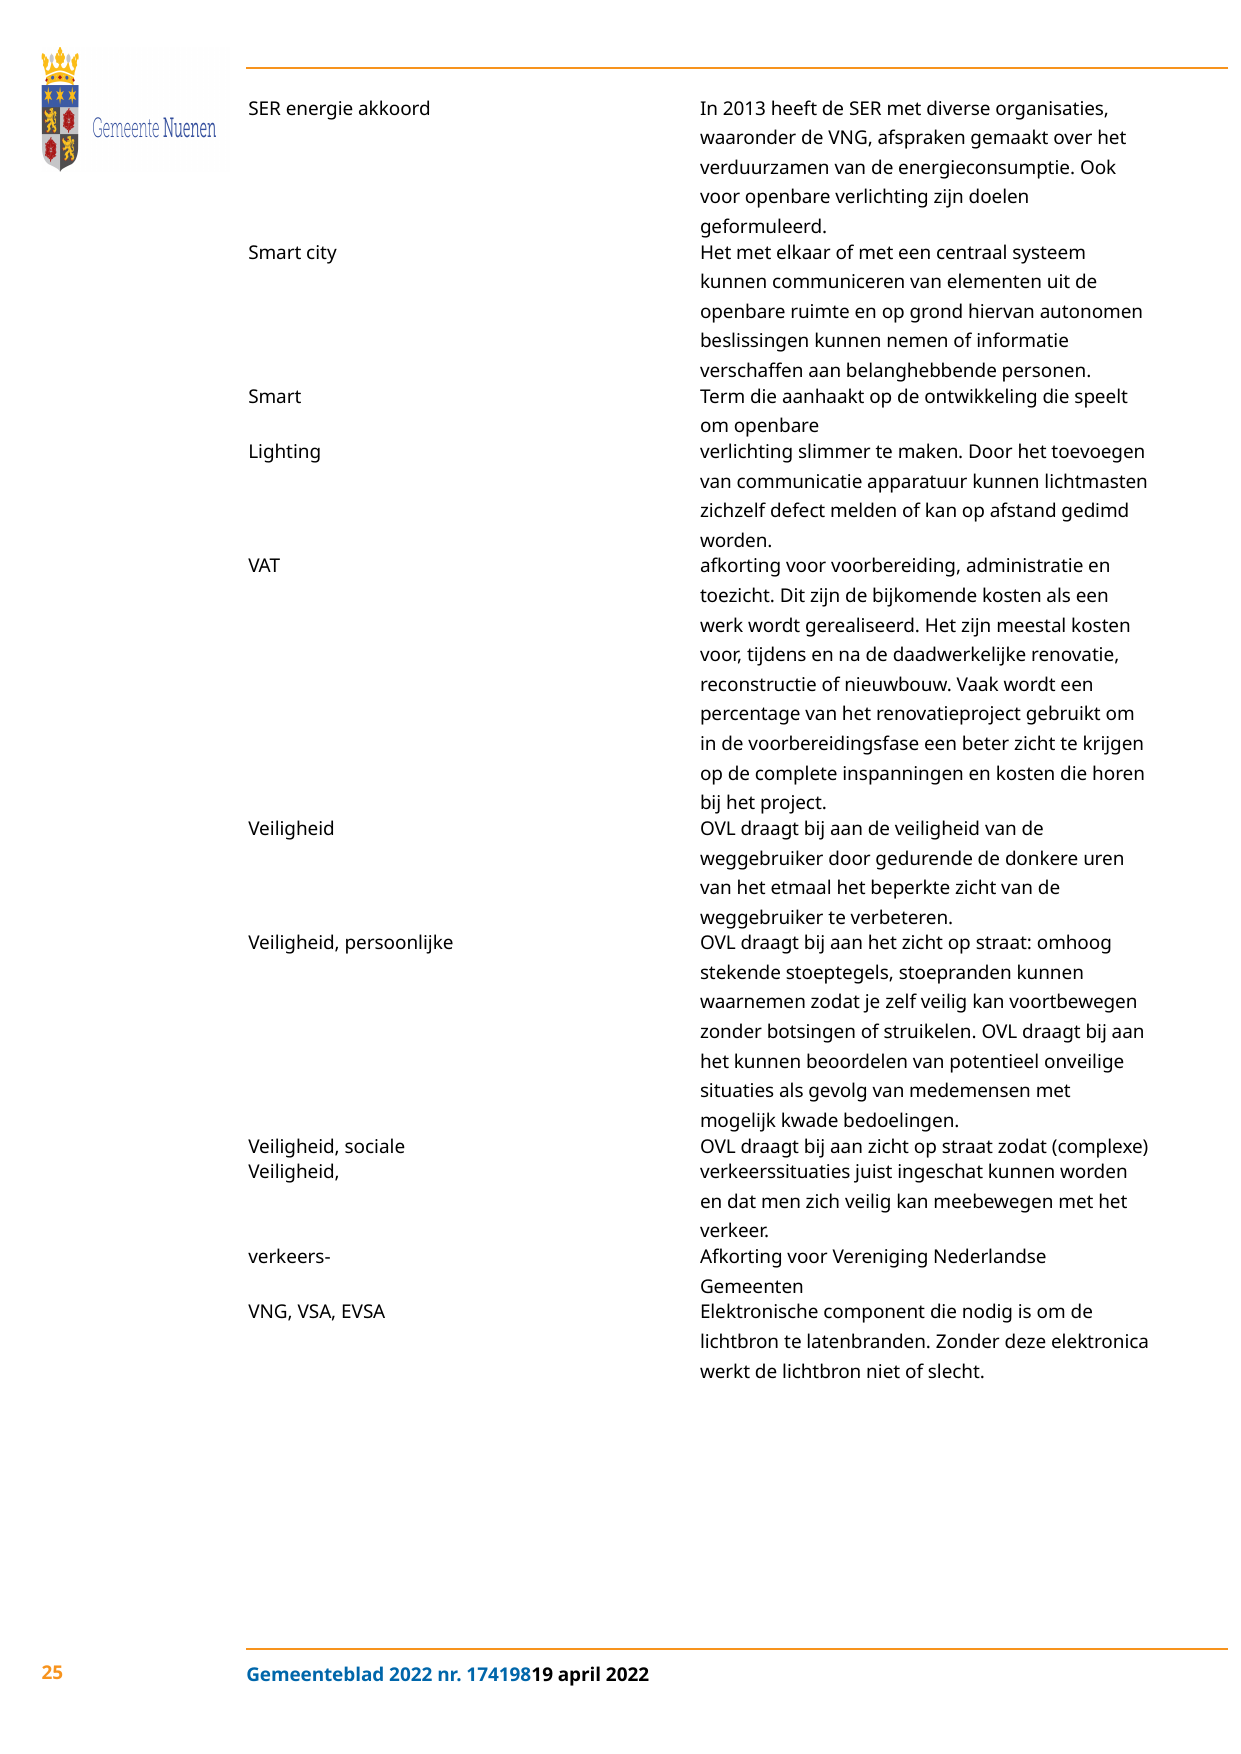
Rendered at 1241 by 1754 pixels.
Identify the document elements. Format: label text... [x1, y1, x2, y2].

table_cell Lighting [248, 438, 700, 553]
picture [41, 47, 231, 172]
table_cell Veiligheid, sociale [248, 1133, 700, 1158]
table_cell Afkorting voor Vereniging Nederlandse Gemeenten [700, 1244, 1152, 1299]
table_cell SER energie akkoord [248, 95, 700, 239]
table_cell Smart city [248, 239, 700, 383]
table_cell Veiligheid, [248, 1159, 700, 1243]
table_cell verlichting slimmer te maken. Door het toevoegen van communicatie apparatuur kunnen lichtmasten zichzelf defect melden of kan op afstand gedimd worden. [700, 438, 1152, 553]
table_cell OVL draagt bij aan de veiligheid van de weggebruiker door gedurende de donkere uren van het etmaal het beperkte zicht van de weggebruiker te verbeteren. [700, 815, 1152, 929]
table_cell Het met elkaar of met een centraal systeem kunnen communiceren van elementen uit de openbare ruimte en op grond hiervan autonomen beslissingen kunnen nemen of informatie verschaffen aan belanghebbende personen. [700, 239, 1152, 383]
table_cell OVL draagt bij aan zicht op straat zodat (complexe) [700, 1133, 1152, 1158]
table_cell Term die aanhaakt op de ontwikkeling die speelt om openbare [700, 383, 1152, 438]
table_cell Elektronische component die nodig is om de lichtbron te latenbranden. Zonder deze elektronica werkt de lichtbron niet of slecht. [700, 1299, 1152, 1384]
table_cell Smart [248, 383, 700, 438]
table_cell Veiligheid, persoonlijke [248, 930, 700, 1133]
table_cell Veiligheid [248, 815, 700, 929]
table_cell VNG, VSA, EVSA [248, 1299, 700, 1384]
table_cell verkeerssituaties juist ingeschat kunnen worden en dat men zich veilig kan meebewegen met het verkeer. [700, 1159, 1152, 1243]
table_cell In 2013 heeft de SER met diverse organisaties, waaronder de VNG, afspraken gemaakt over het verduurzamen van de energieconsumptie. Ook voor openbare verlichting zijn doelen geformuleerd. [700, 95, 1152, 239]
table_cell afkorting voor voorbereiding, administratie en toezicht. Dit zijn de bijkomende kosten als een werk wordt gerealiseerd. Het zijn meestal kosten voor, tijdens en na de daadwerkelijke renovatie, reconstructie of nieuwbouw. Vaak wordt een percentage van het renovatieproject gebruikt om in de voorbereidingsfase een beter zicht te krijgen op de complete inspanningen en kosten die horen bij het project. [700, 553, 1152, 815]
table_cell VAT [248, 553, 700, 815]
table_cell OVL draagt bij aan het zicht op straat: omhoog stekende stoeptegels, stoepranden kunnen waarnemen zodat je zelf veilig kan voortbewegen zonder botsingen of struikelen. OVL draagt bij aan het kunnen beoordelen van potentieel onveilige situaties als gevolg van medemensen met mogelijk kwade bedoelingen. [700, 930, 1152, 1133]
table_cell verkeers- [248, 1244, 700, 1299]
